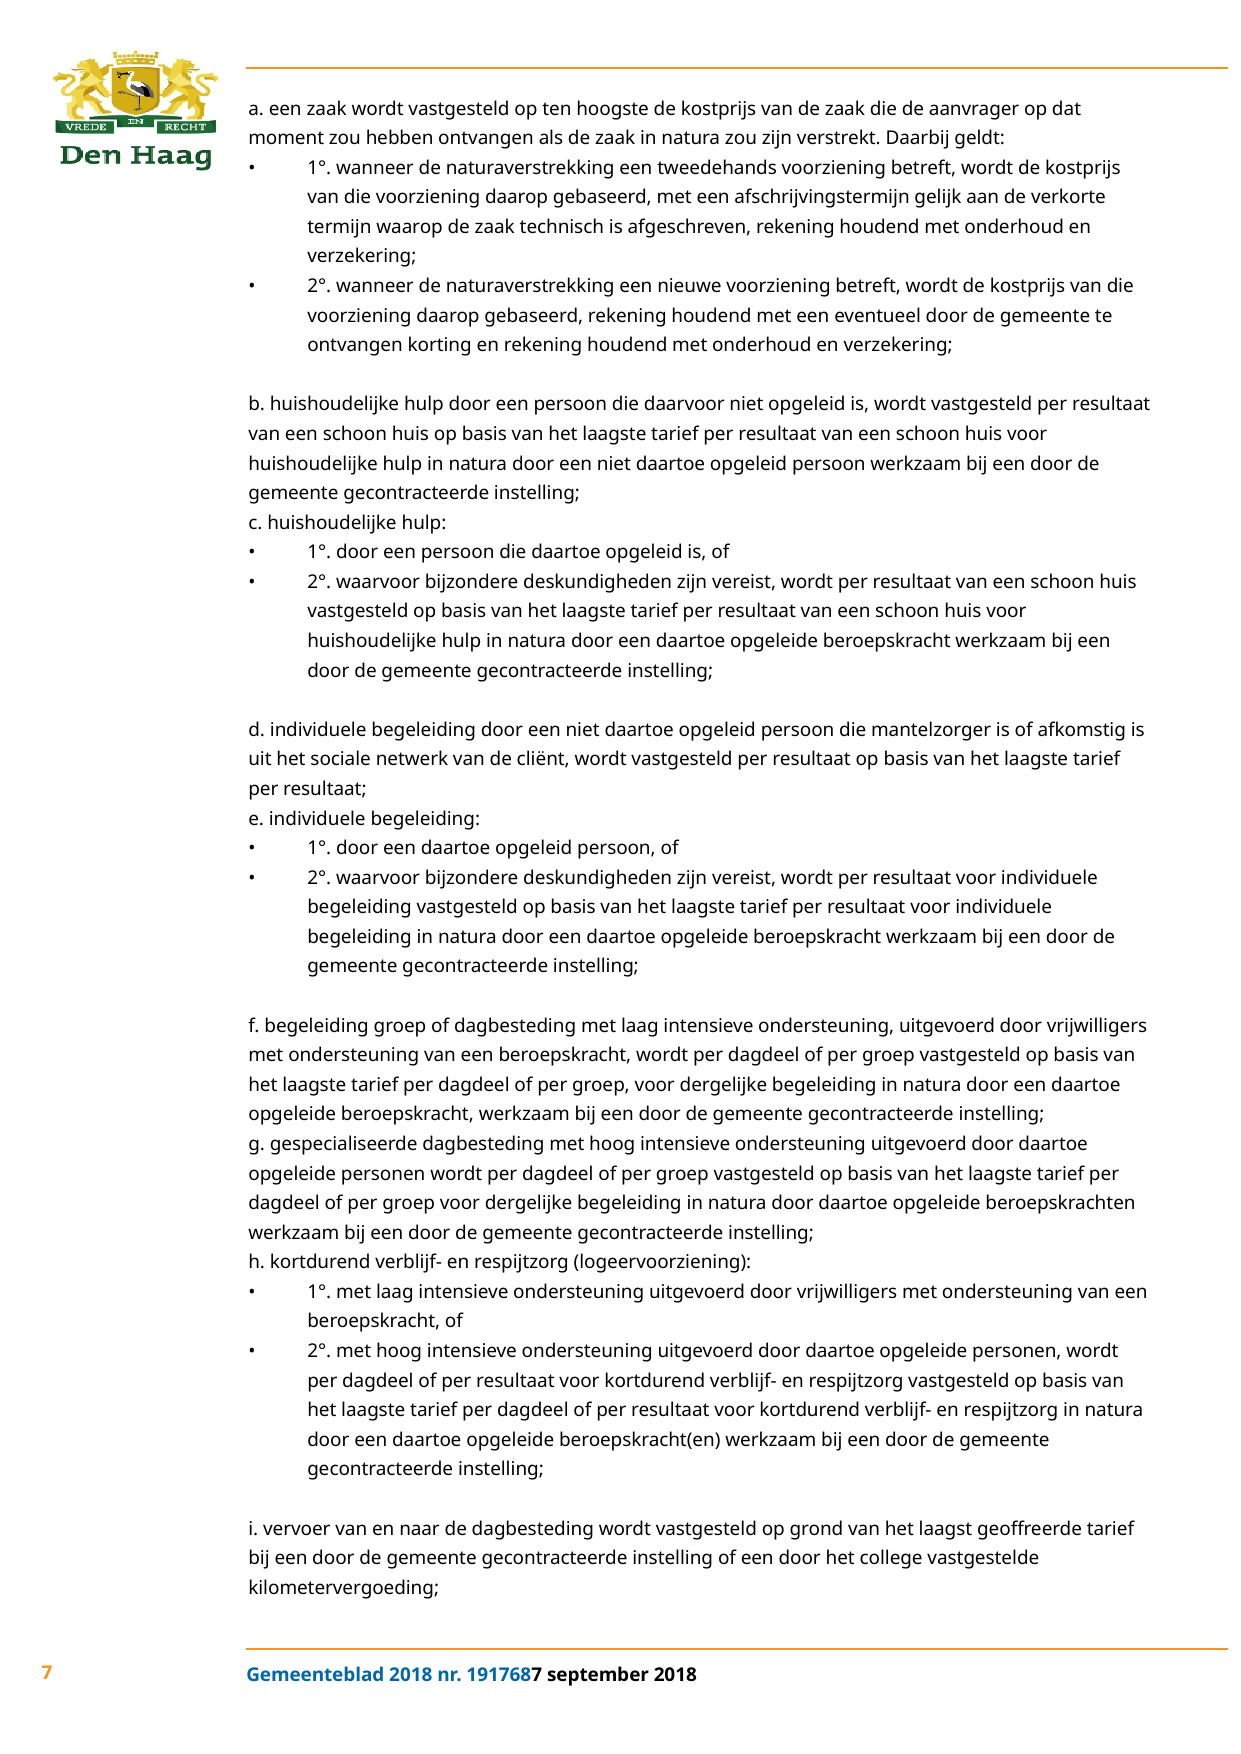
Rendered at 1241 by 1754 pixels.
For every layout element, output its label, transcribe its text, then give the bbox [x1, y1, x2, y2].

list 2°. wanneer de naturaverstrekking een nieuwe voorziening betreft, wordt de kostprijs van die voorziening daarop gebaseerd, rekening houdend met een eventueel door de gemeente te ontvangen korting en rekening houdend met onderhoud en verzekering; [248, 272, 1152, 357]
list 2°. waarvoor bijzondere deskundigheden zijn vereist, wordt per resultaat voor individuele begeleiding vastgesteld op basis van het laagste tarief per resultaat voor individuele begeleiding in natura door een daartoe opgeleide beroepskracht werkzaam bij een door de gemeente gecontracteerde instelling; [248, 864, 1152, 978]
text i. vervoer van en naar de dagbesteding wordt vastgesteld op grond van het laagst geoffreerde tarief bij een door de gemeente gecontracteerde instelling of een door het college vastgestelde kilometervergoeding; [248, 1515, 1152, 1600]
list 2°. waarvoor bijzondere deskundigheden zijn vereist, wordt per resultaat van een schoon huis vastgesteld op basis van het laagste tarief per resultaat van een schoon huis voor huishoudelijke hulp in natura door een daartoe opgeleide beroepskracht werkzaam bij een door de gemeente gecontracteerde instelling; [248, 568, 1152, 683]
list 1°. met laag intensieve ondersteuning uitgevoerd door vrijwilligers met ondersteuning van een beroepskracht, of [248, 1278, 1152, 1333]
text b. huishoudelijke hulp door een persoon die daarvoor niet opgeleid is, wordt vastgesteld per resultaat van een schoon huis op basis van het laagste tarief per resultaat van een schoon huis voor huishoudelijke hulp in natura door een niet daartoe opgeleid persoon werkzaam bij een door de gemeente gecontracteerde instelling; [248, 391, 1152, 505]
text c. huishoudelijke hulp: [248, 509, 1152, 535]
text a. een zaak wordt vastgesteld op ten hoogste de kostprijs van de zaak die de aanvrager op dat moment zou hebben ontvangen als de zaak in natura zou zijn verstrekt. Daarbij geldt: [248, 95, 1152, 150]
text f. begeleiding groep of dagbesteding met laag intensieve ondersteuning, uitgevoerd door vrijwilligers met ondersteuning van een beroepskracht, wordt per dagdeel of per groep vastgesteld op basis van het laagste tarief per dagdeel of per groep, voor dergelijke begeleiding in natura door een daartoe opgeleide beroepskracht, werkzaam bij een door de gemeente gecontracteerde instelling; [248, 1012, 1152, 1126]
text e. individuele begeleiding: [248, 805, 1152, 831]
list 1°. door een persoon die daartoe opgeleid is, of [248, 538, 1152, 564]
picture [41, 47, 231, 172]
list 1°. door een daartoe opgeleid persoon, of [248, 834, 1152, 860]
text d. individuele begeleiding door een niet daartoe opgeleid persoon die mantelzorger is of afkomstig is uit het sociale netwerk van de cliënt, wordt vastgesteld per resultaat op basis van het laagste tarief per resultaat; [248, 716, 1152, 801]
text h. kortdurend verblijf- en respijtzorg (logeervoorziening): [248, 1248, 1152, 1274]
text g. gespecialiseerde dagbesteding met hoog intensieve ondersteuning uitgevoerd door daartoe opgeleide personen wordt per dagdeel of per groep vastgesteld op basis van het laagste tarief per dagdeel of per groep voor dergelijke begeleiding in natura door daartoe opgeleide beroepskrachten werkzaam bij een door de gemeente gecontracteerde instelling; [248, 1130, 1152, 1245]
list 2°. met hoog intensieve ondersteuning uitgevoerd door daartoe opgeleide personen, wordt per dagdeel of per resultaat voor kortdurend verblijf- en respijtzorg vastgesteld op basis van het laagste tarief per dagdeel of per resultaat voor kortdurend verblijf- en respijtzorg in natura door een daartoe opgeleide beroepskracht(en) werkzaam bij een door de gemeente gecontracteerde instelling; [248, 1337, 1152, 1481]
list 1°. wanneer de naturaverstrekking een tweedehands voorziening betreft, wordt de kostprijs van die voorziening daarop gebaseerd, met een afschrijvingstermijn gelijk aan de verkorte termijn waarop de zaak technisch is afgeschreven, rekening houdend met onderhoud en verzekering; [248, 154, 1152, 268]
